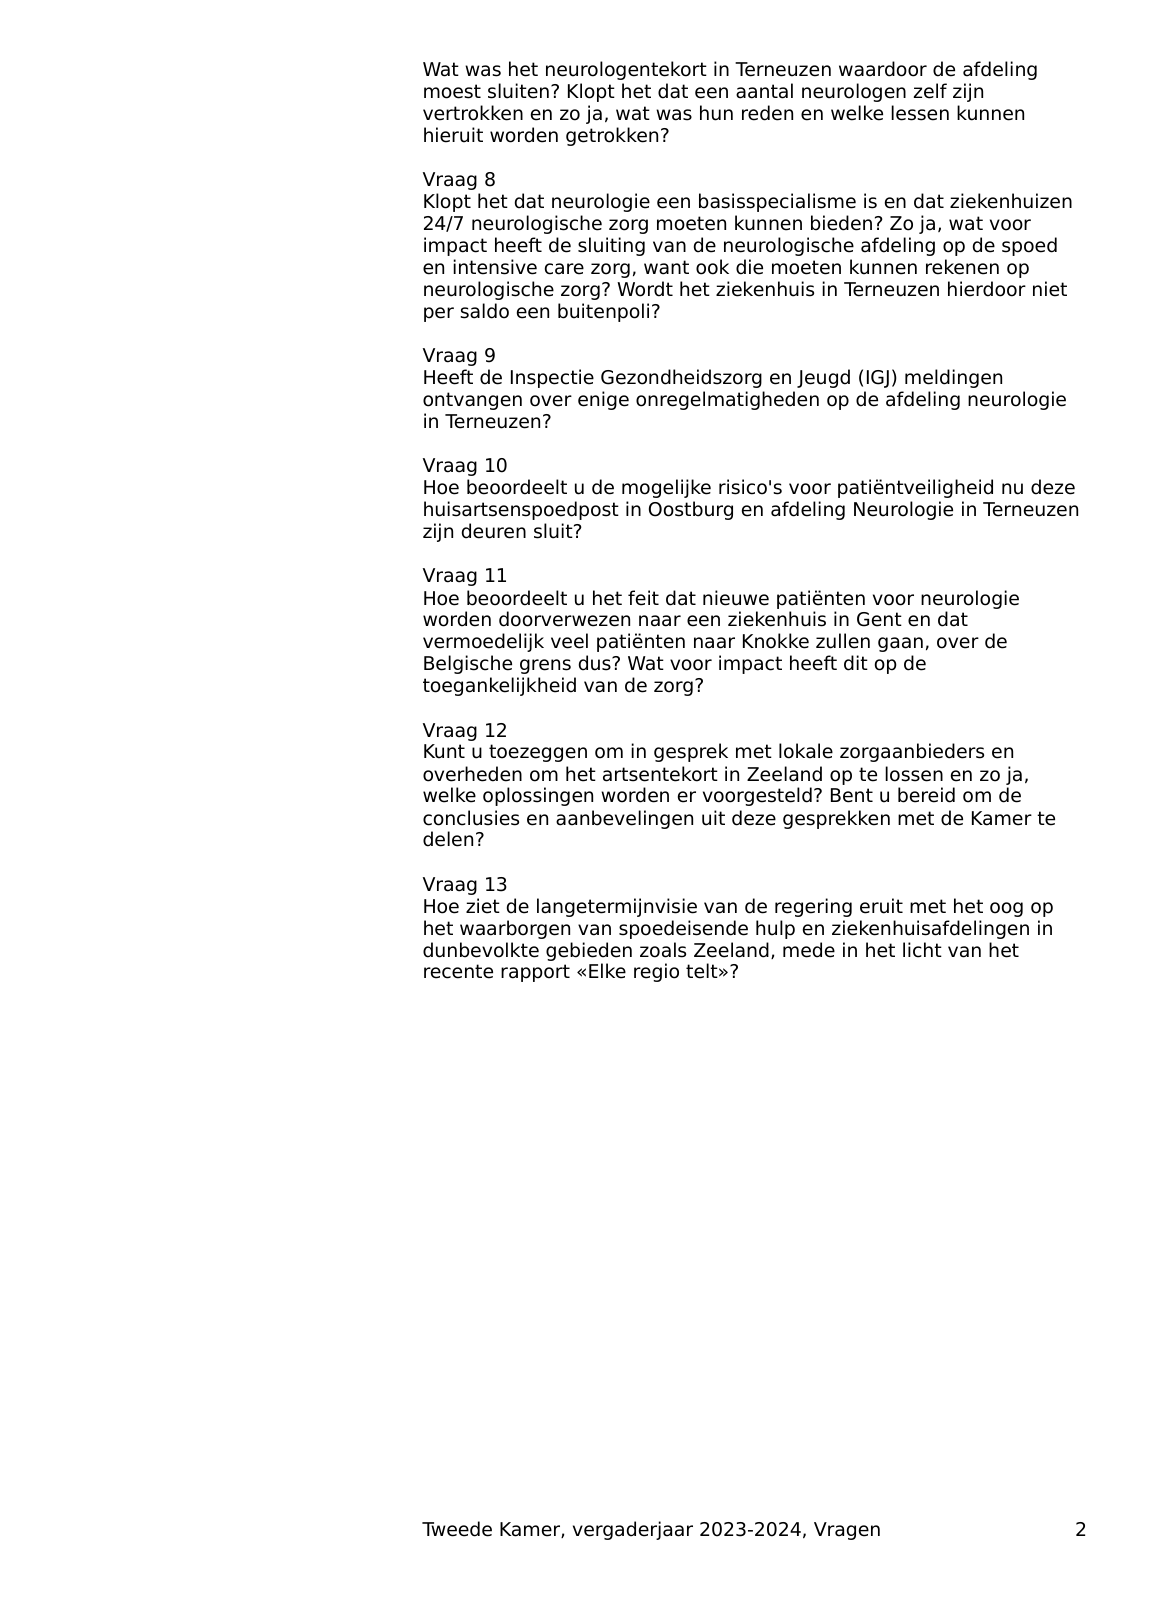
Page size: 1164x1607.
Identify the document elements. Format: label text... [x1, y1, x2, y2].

text Vraag 11 [422, 565, 1087, 587]
text Klopt het dat neurologie een basisspecialisme is en dat ziekenhuizen 24/7 neurologische zorg moeten kunnen bieden? Zo ja, wat voor impact heeft de sluiting van de neurologische afdeling op de spoed en intensive care zorg, want ook die moeten kunnen rekenen op neurologische zorg? Wordt het ziekenhuis in Terneuzen hierdoor niet per saldo een buitenpoli? [422, 191, 1087, 323]
text Hoe ziet de langetermijnvisie van de regering eruit met het oog op het waarborgen van spoedeisende hulp en ziekenhuisafdelingen in dunbevolkte gebieden zoals Zeeland, mede in het licht van het recente rapport «Elke regio telt»? [422, 896, 1087, 983]
text Kunt u toezeggen om in gesprek met lokale zorgaanbieders en overheden om het artsentekort in Zeeland op te lossen en zo ja, welke oplossingen worden er voorgesteld? Bent u bereid om de conclusies en aanbevelingen uit deze gesprekken met de Kamer te delen? [422, 741, 1087, 851]
text Vraag 10 [422, 455, 1087, 477]
text Heeft de Inspectie Gezondheidszorg en Jeugd (IGJ) meldingen ontvangen over enige onregelmatigheden op de afdeling neurologie in Terneuzen? [422, 367, 1087, 433]
text Hoe beoordeelt u de mogelijke risico's voor patiëntveiligheid nu deze huisartsenspoedpost in Oostburg en afdeling Neurologie in Terneuzen zijn deuren sluit? [422, 477, 1087, 543]
text Vraag 12 [422, 719, 1087, 741]
text Vraag 13 [422, 873, 1087, 896]
text Vraag 9 [422, 345, 1087, 367]
text Hoe beoordeelt u het feit dat nieuwe patiënten voor neurologie worden doorverwezen naar een ziekenhuis in Gent en dat vermoedelijk veel patiënten naar Knokke zullen gaan, over de Belgische grens dus? Wat voor impact heeft dit op de toegankelijkheid van de zorg? [422, 587, 1087, 697]
text Wat was het neurologentekort in Terneuzen waardoor de afdeling moest sluiten? Klopt het dat een aantal neurologen zelf zijn vertrokken en zo ja, wat was hun reden en welke lessen kunnen hieruit worden getrokken? [422, 59, 1087, 147]
text Vraag 8 [422, 169, 1087, 191]
